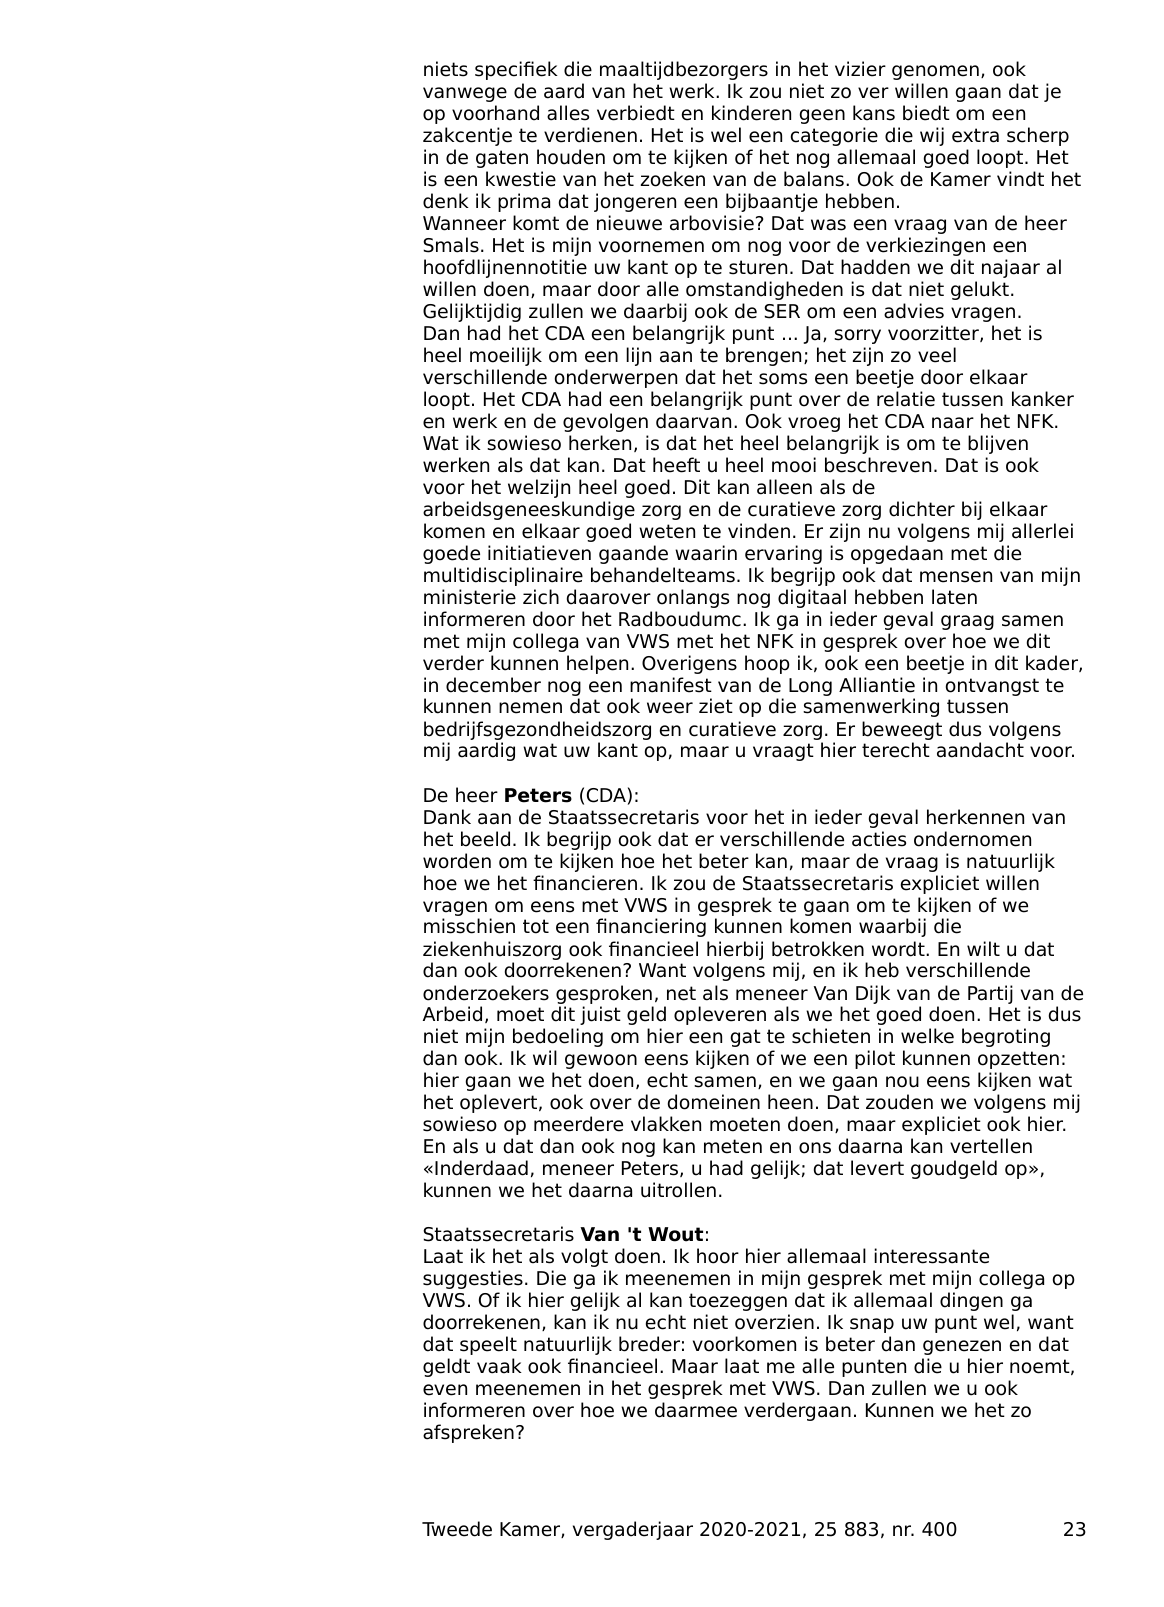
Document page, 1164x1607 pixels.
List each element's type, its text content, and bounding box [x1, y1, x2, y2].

text niets specifiek die maaltijdbezorgers in het vizier genomen, ook vanwege de aard van het werk. Ik zou niet zo ver willen gaan dat je op voorhand alles verbiedt en kinderen geen kans biedt om een zakcentje te verdienen. Het is wel een categorie die wij extra scherp in de gaten houden om te kijken of het nog allemaal goed loopt. Het is een kwestie van het zoeken van de balans. Ook de Kamer vindt het denk ik prima dat jongeren een bijbaantje hebben. [422, 59, 1087, 213]
text Dank aan de Staatssecretaris voor het in ieder geval herkennen van het beeld. Ik begrijp ook dat er verschillende acties ondernomen worden om te kijken hoe het beter kan, maar de vraag is natuurlijk hoe we het financieren. Ik zou de Staatssecretaris expliciet willen vragen om eens met VWS in gesprek te gaan om te kijken of we misschien tot een financiering kunnen komen waarbij die ziekenhuiszorg ook financieel hierbij betrokken wordt. En wilt u dat dan ook doorrekenen? Want volgens mij, en ik heb verschillende onderzoekers gesproken, net als meneer Van Dijk van de Partij van de Arbeid, moet dit juist geld opleveren als we het goed doen. Het is dus niet mijn bedoeling om hier een gat te schieten in welke begroting dan ook. Ik wil gewoon eens kijken of we een pilot kunnen opzetten: hier gaan we het doen, echt samen, en we gaan nou eens kijken wat het oplevert, ook over de domeinen heen. Dat zouden we volgens mij sowieso op meerdere vlakken moeten doen, maar expliciet ook hier. En als u dat dan ook nog kan meten en ons daarna kan vertellen «Inderdaad, meneer Peters, u had gelijk; dat levert goudgeld op», kunnen we het daarna uitrollen. [422, 807, 1087, 1202]
text Wanneer komt de nieuwe arbovisie? Dat was een vraag van de heer Smals. Het is mijn voornemen om nog voor de verkiezingen een hoofdlijnennotitie uw kant op te sturen. Dat hadden we dit najaar al willen doen, maar door alle omstandigheden is dat niet gelukt. Gelijktijdig zullen we daarbij ook de SER om een advies vragen. [422, 213, 1087, 323]
text Staatssecretaris Van 't Wout: [422, 1224, 1087, 1246]
text De heer Peters (CDA): [422, 784, 1087, 807]
text Laat ik het als volgt doen. Ik hoor hier allemaal interessante suggesties. Die ga ik meenemen in mijn gesprek met mijn collega op VWS. Of ik hier gelijk al kan toezeggen dat ik allemaal dingen ga doorrekenen, kan ik nu echt niet overzien. Ik snap uw punt wel, want dat speelt natuurlijk breder: voorkomen is beter dan genezen en dat geldt vaak ook financieel. Maar laat me alle punten die u hier noemt, even meenemen in het gesprek met VWS. Dan zullen we u ook informeren over hoe we daarmee verdergaan. Kunnen we het zo afspreken? [422, 1246, 1087, 1444]
text Dan had het CDA een belangrijk punt ... Ja, sorry voorzitter, het is heel moeilijk om een lijn aan te brengen; het zijn zo veel verschillende onderwerpen dat het soms een beetje door elkaar loopt. Het CDA had een belangrijk punt over de relatie tussen kanker en werk en de gevolgen daarvan. Ook vroeg het CDA naar het NFK. Wat ik sowieso herken, is dat het heel belangrijk is om te blijven werken als dat kan. Dat heeft u heel mooi beschreven. Dat is ook voor het welzijn heel goed. Dit kan alleen als de arbeidsgeneeskundige zorg en de curatieve zorg dichter bij elkaar komen en elkaar goed weten te vinden. Er zijn nu volgens mij allerlei goede initiatieven gaande waarin ervaring is opgedaan met die multidisciplinaire behandelteams. Ik begrijp ook dat mensen van mijn ministerie zich daarover onlangs nog digitaal hebben laten informeren door het Radboudumc. Ik ga in ieder geval graag samen met mijn collega van VWS met het NFK in gesprek over hoe we dit verder kunnen helpen. Overigens hoop ik, ook een beetje in dit kader, in december nog een manifest van de Long Alliantie in ontvangst te kunnen nemen dat ook weer ziet op die samenwerking tussen bedrijfsgezondheidszorg en curatieve zorg. Er beweegt dus volgens mij aardig wat uw kant op, maar u vraagt hier terecht aandacht voor. [422, 323, 1087, 762]
